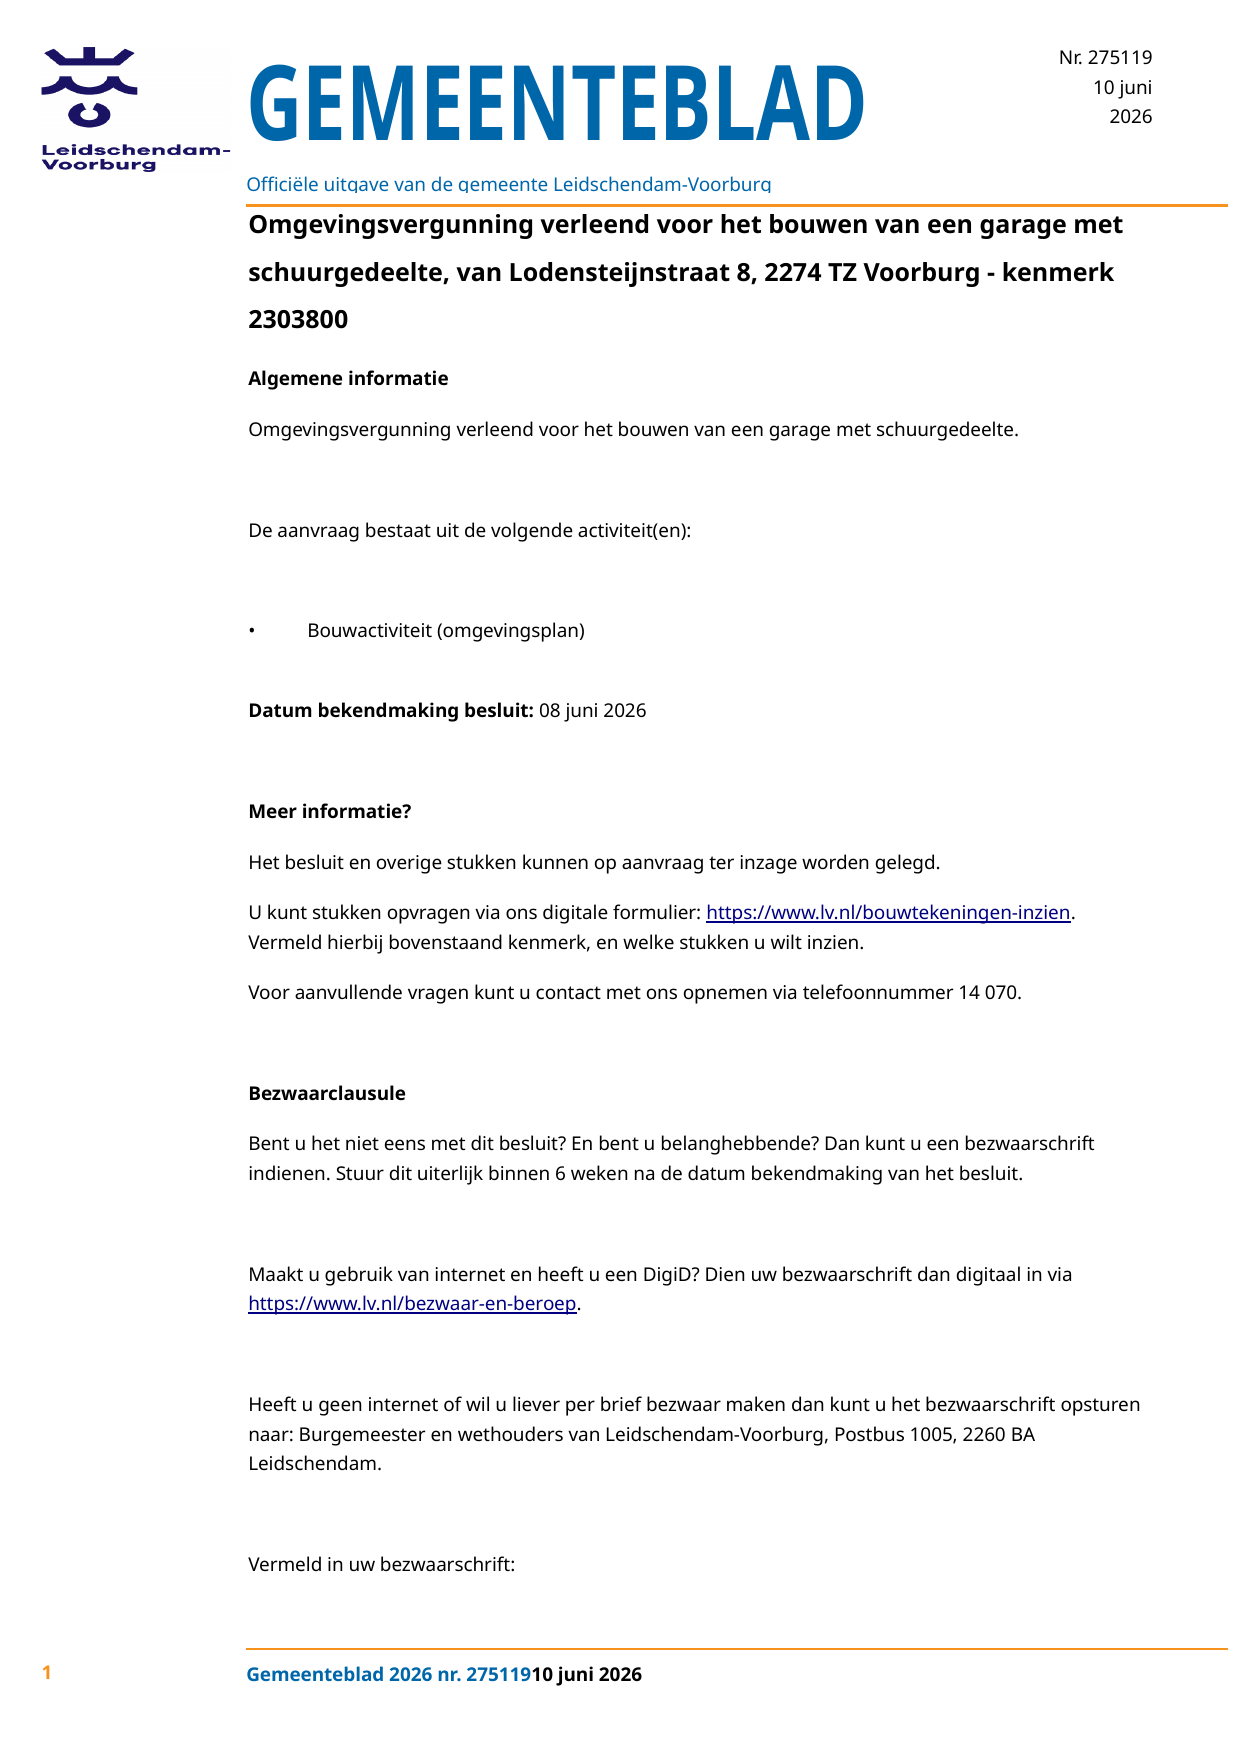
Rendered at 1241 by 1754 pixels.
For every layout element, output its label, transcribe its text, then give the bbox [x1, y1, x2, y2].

text Meer informatie? [248, 798, 1152, 824]
text Datum bekendmaking besluit: 08 juni 2026 [248, 698, 1152, 723]
text Algemene informatie [248, 366, 1152, 391]
picture [41, 47, 231, 172]
text Omgevingsvergunning verleend voor het bouwen van een garage met schuurgedeelte. [248, 416, 1152, 442]
text Bent u het niet eens met dit besluit? En bent u belanghebbende? Dan kunt u een bezwaarschrift indienen. Stuur dit uiterlijk binnen 6 weken na de datum bekendmaking van het besluit. [248, 1131, 1152, 1186]
text Heeft u geen internet of wil u liever per brief bezwaar maken dan kunt u het bezwaarschrift opsturen naar: Burgemeester en wethouders van Leidschendam-Voorburg, Postbus 1005, 2260 BA Leidschendam. [248, 1391, 1152, 1476]
list Bouwactiviteit (omgevingsplan) [248, 618, 1152, 643]
text Vermeld in uw bezwaarschrift: [248, 1551, 1152, 1577]
text Maakt u gebruik van internet en heeft u een DigiD? Dien uw bezwaarschrift dan digitaal in via https://www.lv.nl/bezwaar-en-beroep. [248, 1261, 1152, 1316]
text Omgevingsvergunning verleend voor het bouwen van een garage met schuurgedeelte, van Lodensteijnstraat 8, 2274 TZ Voorburg - kenmerk 2303800 [248, 207, 1152, 336]
text U kunt stukken opvragen via ons digitale formulier: https://www.lv.nl/bouwtekeningen-inzien. Vermeld hierbij bovenstaand kenmerk, en welke stukken u wilt inzien. [248, 899, 1152, 954]
text Voor aanvullende vragen kunt u contact met ons opnemen via telefoonnummer 14 070. [248, 979, 1152, 1005]
text Bezwaarclausule [248, 1080, 1152, 1106]
text Het besluit en overige stukken kunnen op aanvraag ter inzage worden gelegd. [248, 849, 1152, 874]
text De aanvraag bestaat uit de volgende activiteit(en): [248, 517, 1152, 542]
